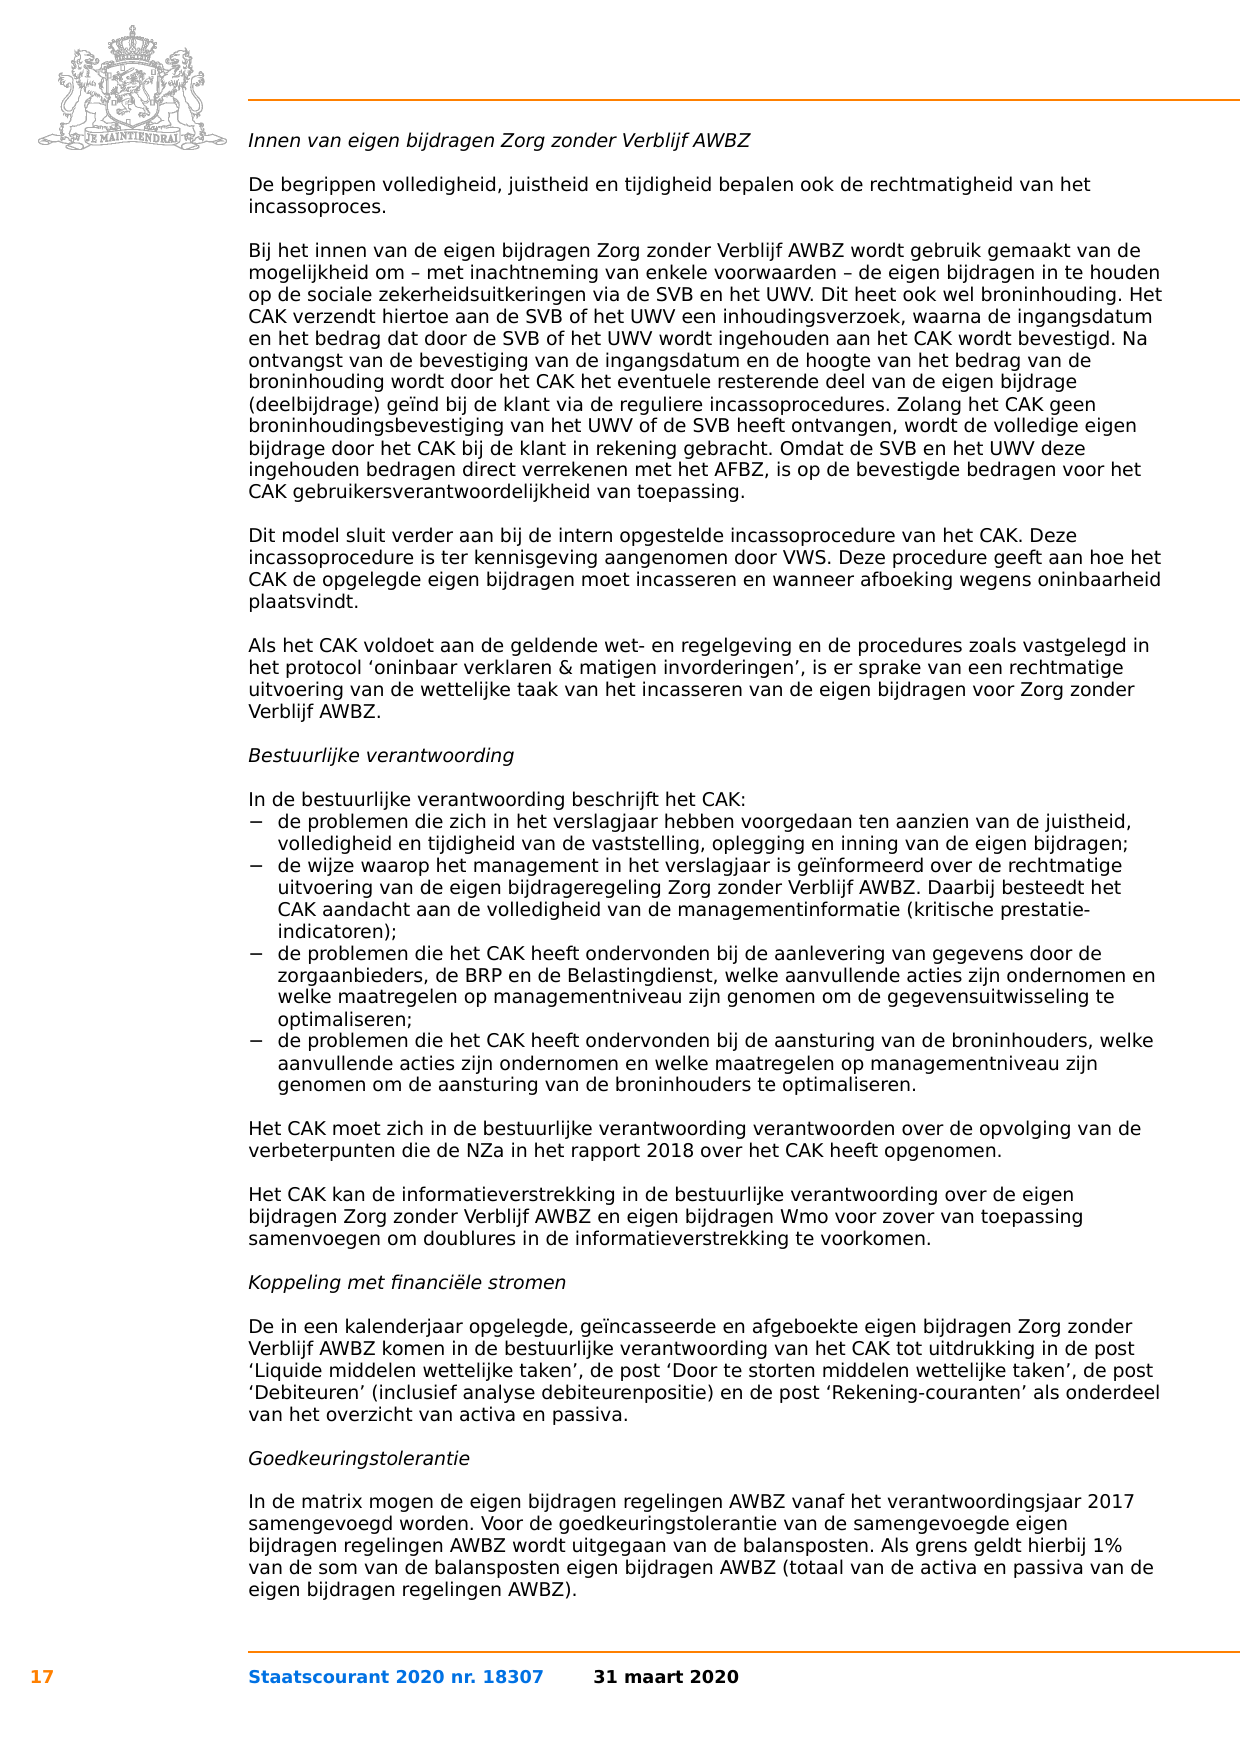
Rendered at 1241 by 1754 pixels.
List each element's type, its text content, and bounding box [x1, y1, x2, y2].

picture [38, 25, 227, 150]
text − de problemen die het CAK heeft ondervonden bij de aanlevering van gegevens door de zorgaanbieders, de BRP en de Belastingdienst, welke aanvullende acties zijn ondernomen en welke maatregelen op managementniveau zijn genomen om de gegevensuitwisseling te optimaliseren; [248, 942, 1163, 1030]
text Bij het innen van de eigen bijdragen Zorg zonder Verblijf AWBZ wordt gebruik gemaakt van de mogelijkheid om – met inachtneming van enkele voorwaarden – de eigen bijdragen in te houden op de sociale zekerheidsuitkeringen via de SVB en het UWV. Dit heet ook wel broninhouding. Het CAK verzendt hiertoe aan de SVB of het UWV een inhoudingsverzoek, waarna de ingangsdatum en het bedrag dat door de SVB of het UWV wordt ingehouden aan het CAK wordt bevestigd. Na ontvangst van de bevestiging van de ingangsdatum en de hoogte van het bedrag van de broninhouding wordt door het CAK het eventuele resterende deel van de eigen bijdrage (deelbijdrage) geïnd bij de klant via de reguliere incassoprocedures. Zolang het CAK geen broninhoudingsbevestiging van het UWV of de SVB heeft ontvangen, wordt de volledige eigen bijdrage door het CAK bij de klant in rekening gebracht. Omdat de SVB en het UWV deze ingehouden bedragen direct verrekenen met het AFBZ, is op de bevestigde bedragen voor het CAK gebruikersverantwoordelijkheid van toepassing. [248, 239, 1163, 503]
subtitle Bestuurlijke verantwoording [248, 745, 1163, 767]
text Als het CAK voldoet aan de geldende wet- en regelgeving en de procedures zoals vastgelegd in het protocol ‘oninbaar verklaren & matigen invorderingen’, is er sprake van een rechtmatige uitvoering van de wettelijke taak van het incasseren van de eigen bijdragen voor Zorg zonder Verblijf AWBZ. [248, 635, 1163, 723]
text In de matrix mogen de eigen bijdragen regelingen AWBZ vanaf het verantwoordingsjaar 2017 samengevoegd worden. Voor de goedkeuringstolerantie van de samengevoegde eigen bijdragen regelingen AWBZ wordt uitgegaan van de balansposten. Als grens geldt hierbij 1% van de som van de balansposten eigen bijdragen AWBZ (totaal van de activa en passiva van de eigen bijdragen regelingen AWBZ). [248, 1491, 1163, 1601]
subtitle Goedkeuringstolerantie [248, 1447, 1163, 1469]
text De in een kalenderjaar opgelegde, geïncasseerde en afgeboekte eigen bijdragen Zorg zonder Verblijf AWBZ komen in de bestuurlijke verantwoording van het CAK tot uitdrukking in de post ‘Liquide middelen wettelijke taken’, de post ‘Door te storten middelen wettelijke taken’, de post ‘Debiteuren’ (inclusief analyse debiteurenpositie) en de post ‘Rekening-couranten’ als onderdeel van het overzicht van activa en passiva. [248, 1316, 1163, 1426]
text − de problemen die zich in het verslagjaar hebben voorgedaan ten aanzien van de juistheid, volledigheid en tijdigheid van de vaststelling, oplegging en inning van de eigen bijdragen; [248, 811, 1163, 854]
text Het CAK moet zich in de bestuurlijke verantwoording verantwoorden over de opvolging van de verbeterpunten die de NZa in het rapport 2018 over het CAK heeft opgenomen. [248, 1118, 1163, 1162]
subtitle Innen van eigen bijdragen Zorg zonder Verblijf AWBZ [248, 130, 1163, 152]
subtitle Koppeling met financiële stromen [248, 1272, 1163, 1294]
text Dit model sluit verder aan bij de intern opgestelde incassoprocedure van het CAK. Deze incassoprocedure is ter kennisgeving aangenomen door VWS. Deze procedure geeft aan hoe het CAK de opgelegde eigen bijdragen moet incasseren en wanneer afboeking wegens oninbaarheid plaatsvindt. [248, 525, 1163, 613]
text In de bestuurlijke verantwoording beschrijft het CAK: [248, 789, 1163, 811]
text Het CAK kan de informatieverstrekking in de bestuurlijke verantwoording over de eigen bijdragen Zorg zonder Verblijf AWBZ en eigen bijdragen Wmo voor zover van toepassing samenvoegen om doublures in de informatieverstrekking te voorkomen. [248, 1184, 1163, 1250]
text − de wijze waarop het management in het verslagjaar is geïnformeerd over de rechtmatige uitvoering van de eigen bijdrageregeling Zorg zonder Verblijf AWBZ. Daarbij besteedt het CAK aandacht aan de volledigheid van de managementinformatie (kritische prestatie-indicatoren); [248, 854, 1163, 942]
text − de problemen die het CAK heeft ondervonden bij de aansturing van de broninhouders, welke aanvullende acties zijn ondernomen en welke maatregelen op managementniveau zijn genomen om de aansturing van de broninhouders te optimaliseren. [248, 1030, 1163, 1096]
text De begrippen volledigheid, juistheid en tijdigheid bepalen ook de rechtmatigheid van het incassoproces. [248, 174, 1163, 218]
